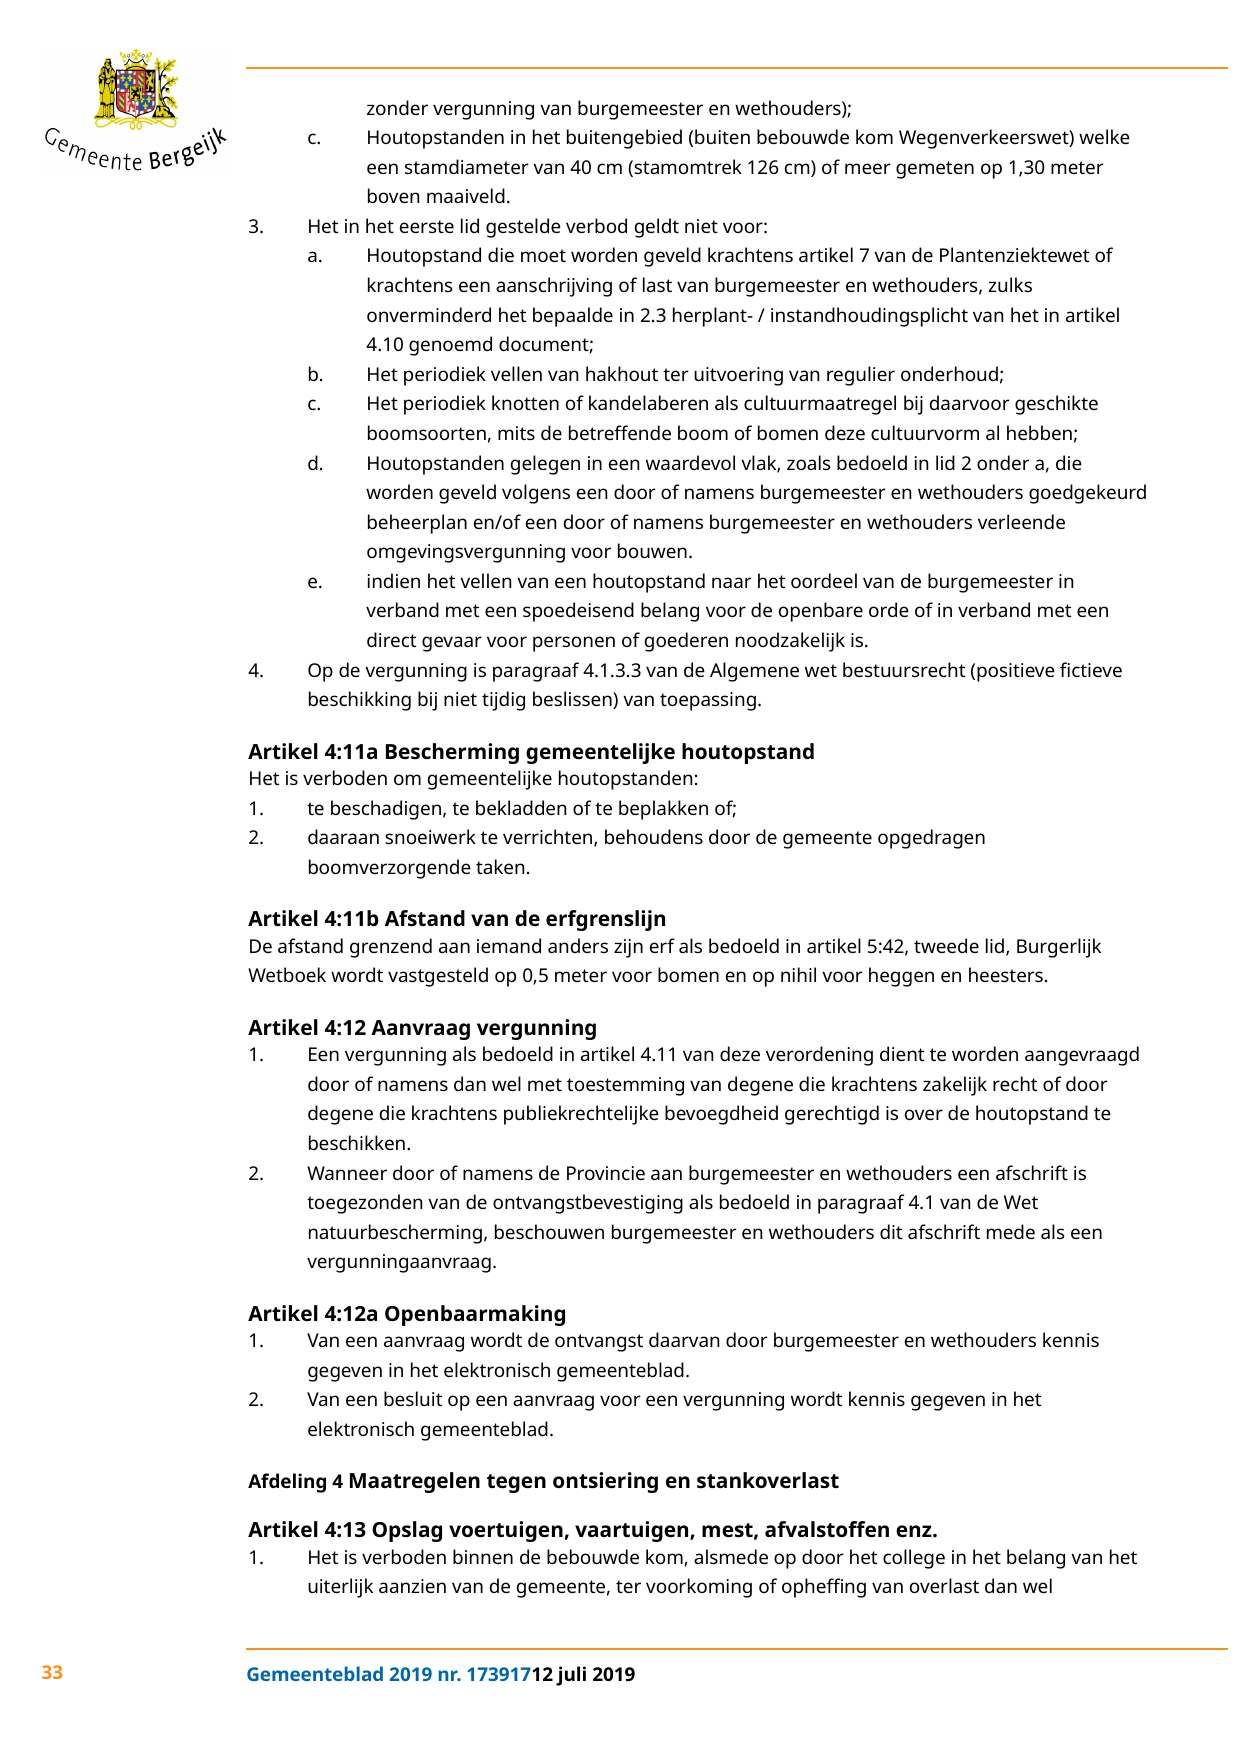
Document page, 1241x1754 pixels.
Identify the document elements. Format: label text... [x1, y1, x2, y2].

text Artikel 4:12a Openbaarmaking [248, 1299, 1152, 1327]
text Artikel 4:13 Opslag voertuigen, vaartuigen, mest, afvalstoffen enz. [248, 1516, 1152, 1544]
list Het is verboden binnen de bebouwde kom, alsmede op door het college in het belang van het uiterlijk aanzien van de gemeente, ter voorkoming of opheffing van overlast dan wel [248, 1544, 1152, 1599]
text Het is verboden om gemeentelijke houtopstanden: [248, 765, 1152, 791]
list daaraan snoeiwerk te verrichten, behoudens door de gemeente opgedragen boomverzorgende taken. [248, 824, 1152, 880]
text Artikel 4:11b Afstand van de erfgrenslijn [248, 904, 1152, 933]
text De afstand grenzend aan iemand anders zijn erf als bedoeld in artikel 5:42, tweede lid, Burgerlijk Wetboek wordt vastgesteld op 0,5 meter voor bomen en op nihil voor heggen en heesters. [248, 933, 1152, 988]
list Een vergunning als bedoeld in artikel 4.11 van deze verordening dient te worden aangevraagd door of namens dan wel met toestemming van degene die krachtens zakelijk recht of door degene die krachtens publiekrechtelijke bevoegdheid gerechtigd is over de houtopstand te beschikken. [248, 1041, 1152, 1156]
picture [41, 47, 231, 172]
text Artikel 4:12 Aanvraag vergunning [248, 1013, 1152, 1041]
list Het periodiek vellen van hakhout ter uitvoering van regulier onderhoud; [307, 361, 1152, 387]
list Van een aanvraag wordt de ontvangst daarvan door burgemeester en wethouders kennis gegeven in het elektronisch gemeenteblad. [248, 1327, 1152, 1383]
list Het in het eerste lid gestelde verbod geldt niet voor: [248, 213, 1152, 239]
text Afdeling 4 Maatregelen tegen ontsiering en stankoverlast [248, 1466, 1152, 1495]
list Op de vergunning is paragraaf 4.1.3.3 van de Algemene wet bestuursrecht (positieve fictieve beschikking bij niet tijdig beslissen) van toepassing. [248, 657, 1152, 712]
list Het periodiek knotten of kandelaberen als cultuurmaatregel bij daarvoor geschikte boomsoorten, mits de betreffende boom of bomen deze cultuurvorm al hebben; [307, 391, 1152, 446]
list Wanneer door of namens de Provincie aan burgemeester en wethouders een afschrift is toegezonden van de ontvangstbevestiging als bedoeld in paragraaf 4.1 van de Wet natuurbescherming, beschouwen burgemeester en wethouders dit afschrift mede als een vergunningaanvraag. [248, 1160, 1152, 1274]
list Houtopstanden gelegen in een waardevol vlak, zoals bedoeld in lid 2 onder a, die worden geveld volgens een door of namens burgemeester en wethouders goedgekeurd beheerplan en/of een door of namens burgemeester en wethouders verleende omgevingsvergunning voor bouwen. [307, 450, 1152, 564]
list Houtopstanden in het buitengebied (buiten bebouwde kom Wegenverkeerswet) welke een stamdiameter van 40 cm (stamomtrek 126 cm) of meer gemeten op 1,30 meter boven maaiveld. [307, 124, 1152, 209]
list indien het vellen van een houtopstand naar het oordeel van de burgemeester in verband met een spoedeisend belang voor de openbare orde of in verband met een direct gevaar voor personen of goederen noodzakelijk is. [307, 568, 1152, 653]
list zonder vergunning van burgemeester en wethouders); [307, 95, 1152, 121]
text Artikel 4:11a Bescherming gemeentelijke houtopstand [248, 737, 1152, 765]
list te beschadigen, te bekladden of te beplakken of; [248, 795, 1152, 821]
list Van een besluit op een aanvraag voor een vergunning wordt kennis gegeven in het elektronisch gemeenteblad. [248, 1386, 1152, 1442]
list Houtopstand die moet worden geveld krachtens artikel 7 van de Plantenziektewet of krachtens een aanschrijving of last van burgemeester en wethouders, zulks onverminderd het bepaalde in 2.3 herplant- / instandhoudingsplicht van het in artikel 4.10 genoemd document; [307, 243, 1152, 357]
